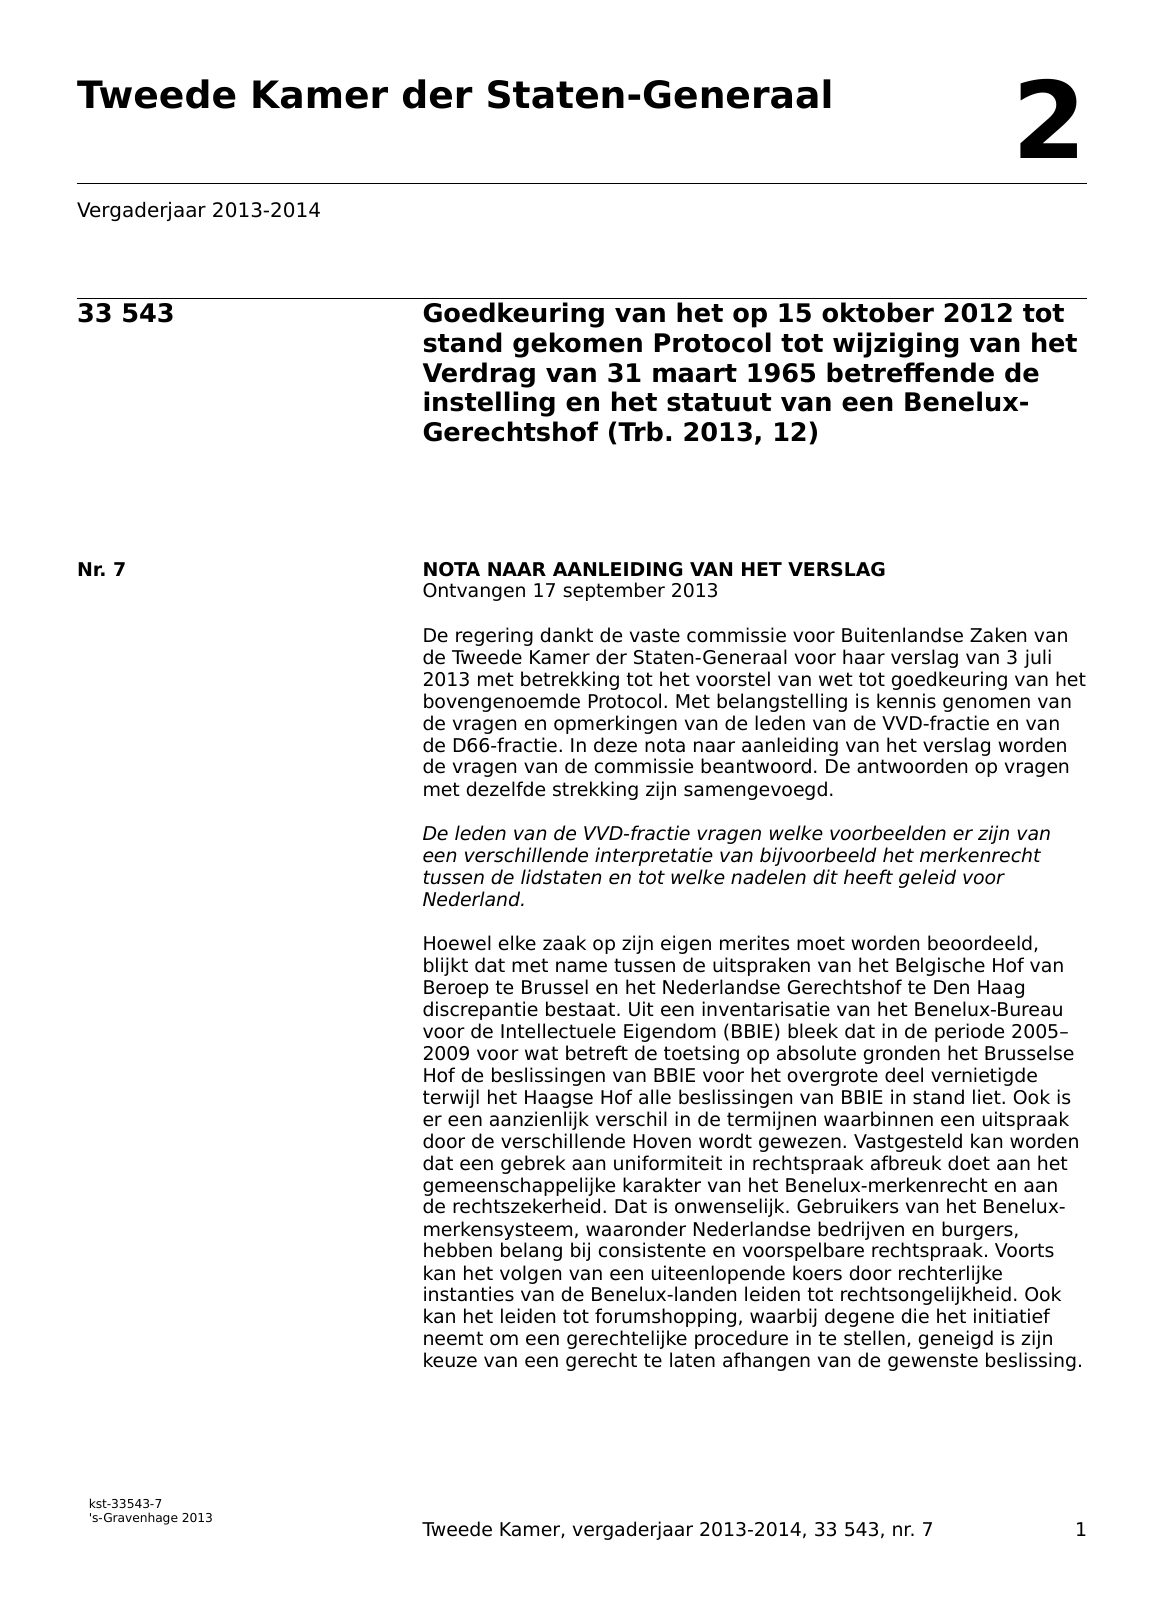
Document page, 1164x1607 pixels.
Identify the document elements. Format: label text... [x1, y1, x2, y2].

text Ontvangen 17 september 2013 [422, 580, 1087, 602]
text De leden van de VVD-fractie vragen welke voorbeelden er zijn van een verschillende interpretatie van bijvoorbeeld het merkenrecht tussen de lidstaten en tot welke nadelen dit heeft geleid voor Nederland. [422, 823, 1087, 911]
text kst-33543-7 [88, 1497, 323, 1511]
table_header Tweede Kamer der Staten-Generaal [77, 59, 886, 183]
subtitle Nr. 7 NOTA NAAR AANLEIDING VAN HET VERSLAG [77, 558, 1087, 580]
text Hoewel elke zaak op zijn eigen merites moet worden beoordeeld, blijkt dat met name tussen de uitspraken van het Belgische Hof van Beroep te Brussel en het Nederlandse Gerechtshof te Den Haag discrepantie bestaat. Uit een inventarisatie van het Benelux-Bureau voor de Intellectuele Eigendom (BBIE) bleek dat in de periode 2005–2009 voor wat betreft de toetsing op absolute gronden het Brusselse Hof de beslissingen van BBIE voor het overgrote deel vernietigde terwijl het Haagse Hof alle beslissingen van BBIE in stand liet. Ook is er een aanzienlijk verschil in de termijnen waarbinnen een uitspraak door de verschillende Hoven wordt gewezen. Vastgesteld kan worden dat een gebrek aan uniformiteit in rechtspraak afbreuk doet aan het gemeenschappelijke karakter van het Benelux-merkenrecht en aan de rechtszekerheid. Dat is onwenselijk. Gebruikers van het Benelux-merkensysteem, waaronder Nederlandse bedrijven en burgers, hebben belang bij consistente en voorspelbare rechtspraak. Voorts kan het volgen van een uiteenlopende koers door rechterlijke instanties van de Benelux-landen leiden tot rechtsongelijkheid. Ook kan het leiden tot forumshopping, waarbij degene die het initiatief neemt om een gerechtelijke procedure in te stellen, geneigd is zijn keuze van een gerecht te laten afhangen van de gewenste beslissing. [422, 933, 1087, 1372]
text De regering dankt de vaste commissie voor Buitenlandse Zaken van de Tweede Kamer der Staten-Generaal voor haar verslag van 3 juli 2013 met betrekking tot het voorstel van wet tot goedkeuring van het bovengenoemde Protocol. Met belangstelling is kennis genomen van de vragen en opmerkingen van de leden van de VVD-fractie en van de D66-fractie. In deze nota naar aanleiding van het verslag worden de vragen van de commissie beantwoord. De antwoorden op vragen met dezelfde strekking zijn samengevoegd. [422, 624, 1087, 800]
text 's-Gravenhage 2013 [88, 1511, 323, 1525]
table_cell Vergaderjaar 2013-2014 [77, 184, 1087, 298]
table_header 2 [886, 59, 1087, 183]
subtitle 33 543 Goedkeuring van het op 15 oktober 2012 tot stand gekomen Protocol tot wijziging van het Verdrag van 31 maart 1965 betreffende de instelling en het statuut van een Benelux-Gerechtshof (Trb. 2013, 12) [77, 299, 1087, 447]
